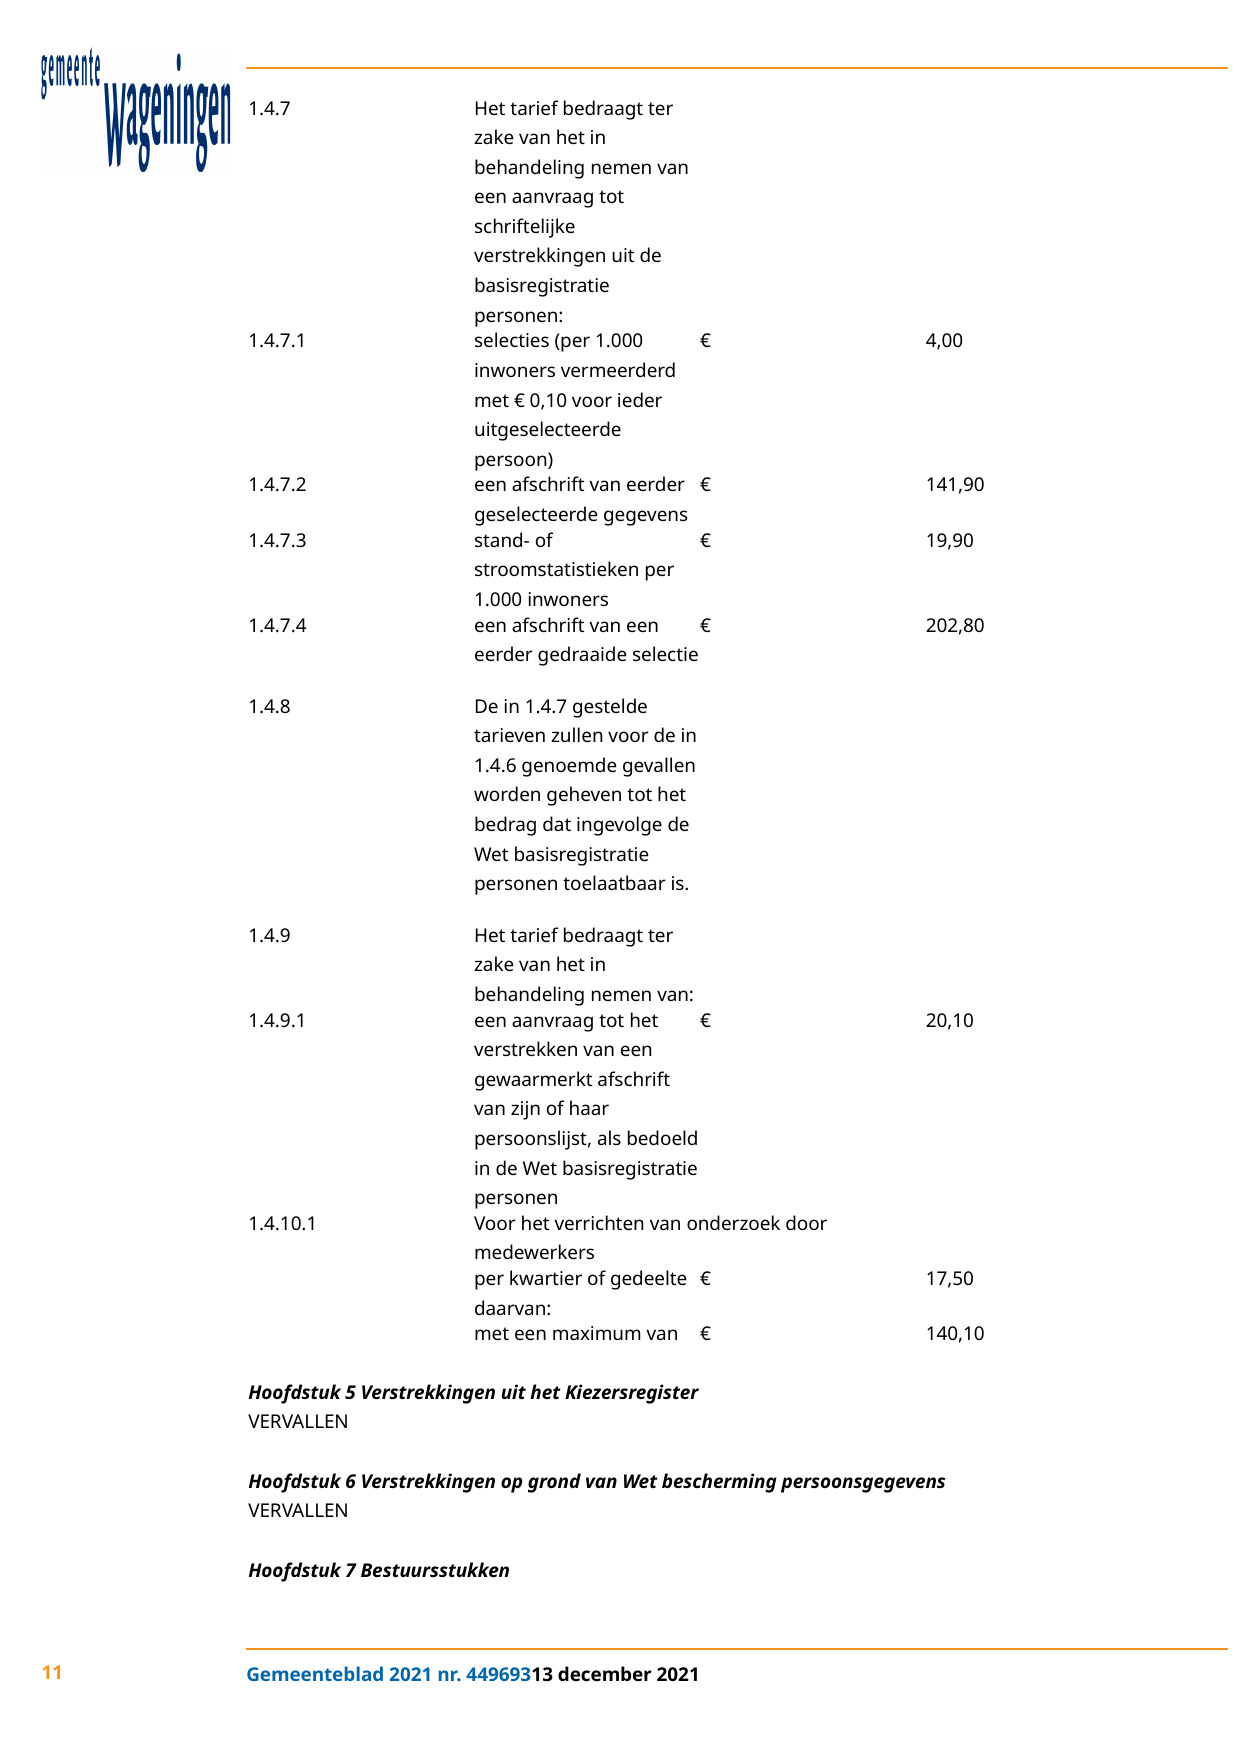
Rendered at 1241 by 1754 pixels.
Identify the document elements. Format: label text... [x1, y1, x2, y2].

table_header Hoofdstuk 7 Bestuursstukken [248, 1557, 1152, 1582]
table_cell Het tarief bedraagt ter zake van het in behandeling nemen van een aanvraag tot schriftelijke verstrekkingen uit de basisregistratie personen: [474, 95, 700, 328]
text VERVALLEN [248, 1497, 1152, 1523]
table_cell 1.4.7.2 [248, 472, 474, 527]
table_cell [700, 1583, 926, 1608]
table_cell [700, 667, 926, 693]
table_cell een afschrift van eerder geselecteerde gegevens [474, 472, 700, 527]
table_cell 1.4.8 [248, 693, 474, 896]
table_cell met een maximum van [474, 1321, 700, 1346]
table_cell 17,50 [926, 1265, 1152, 1321]
text Hoofdstuk 5 Verstrekkingen uit het Kiezersregister [248, 1379, 1152, 1405]
text Hoofdstuk 6 Verstrekkingen op grond van Wet bescherming persoonsgegevens [248, 1468, 1152, 1494]
table_cell [700, 896, 926, 922]
table_cell [926, 1583, 1152, 1608]
table_cell een afschrift van een eerder gedraaide selectie [474, 612, 700, 667]
table_cell € [700, 1265, 926, 1321]
table_cell [700, 693, 926, 896]
table_cell [926, 693, 1152, 896]
table_cell 1.4.7.4 [248, 612, 474, 667]
table_cell De in 1.4.7 gestelde tarieven zullen voor de in 1.4.6 genoemde gevallen worden geheven tot het bedrag dat ingevolge de Wet basisregistratie personen toelaatbaar is. [474, 693, 700, 896]
table_cell € [700, 472, 926, 527]
table_cell [474, 1583, 700, 1608]
table_cell 1.4.9 [248, 922, 474, 1007]
table_cell Het tarief bedraagt ter zake van het in behandeling nemen van: [474, 922, 700, 1007]
table_cell 1.4.7.3 [248, 527, 474, 612]
table_cell € [700, 1321, 926, 1346]
table_cell 20,10 [926, 1007, 1152, 1210]
table_cell [926, 95, 1152, 328]
table_cell 1.4.7 [248, 95, 474, 328]
picture [41, 47, 231, 172]
table_cell [248, 1321, 474, 1346]
table_cell [926, 896, 1152, 922]
table_cell stand- of stroomstatistieken per 1.000 inwoners [474, 527, 700, 612]
table_cell 141,90 [926, 472, 1152, 527]
table_cell € [700, 328, 926, 472]
table_cell € [700, 1007, 926, 1210]
table_cell [248, 667, 474, 693]
table_cell [474, 896, 700, 922]
table_cell [248, 1583, 474, 1608]
table_cell 4,00 [926, 328, 1152, 472]
table_cell 1.4.9.1 [248, 1007, 474, 1210]
table_cell [474, 667, 700, 693]
table_cell 1.4.7.1 [248, 328, 474, 472]
table_cell € [700, 527, 926, 612]
table_cell [926, 667, 1152, 693]
table_cell [248, 896, 474, 922]
table_cell [700, 922, 926, 1007]
table_cell [926, 1210, 1152, 1265]
table_cell 19,90 [926, 527, 1152, 612]
table_cell een aanvraag tot het verstrekken van een gewaarmerkt afschrift van zijn of haar persoonslijst, als bedoeld in de Wet basisregistratie personen [474, 1007, 700, 1210]
table_cell 1.4.10.1 [248, 1210, 474, 1265]
table_cell [248, 1265, 474, 1321]
table_cell 140,10 [926, 1321, 1152, 1346]
table_cell selecties (per 1.000 inwoners vermeerderd met € 0,10 voor ieder uitgeselecteerde persoon) [474, 328, 700, 472]
table_cell per kwartier of gedeelte daarvan: [474, 1265, 700, 1321]
table_cell Voor het verrichten van onderzoek door medewerkers [474, 1210, 926, 1265]
table_cell [926, 922, 1152, 1007]
table_cell € [700, 612, 926, 667]
table_cell 202,80 [926, 612, 1152, 667]
text VERVALLEN [248, 1409, 1152, 1434]
table_cell [700, 95, 926, 328]
